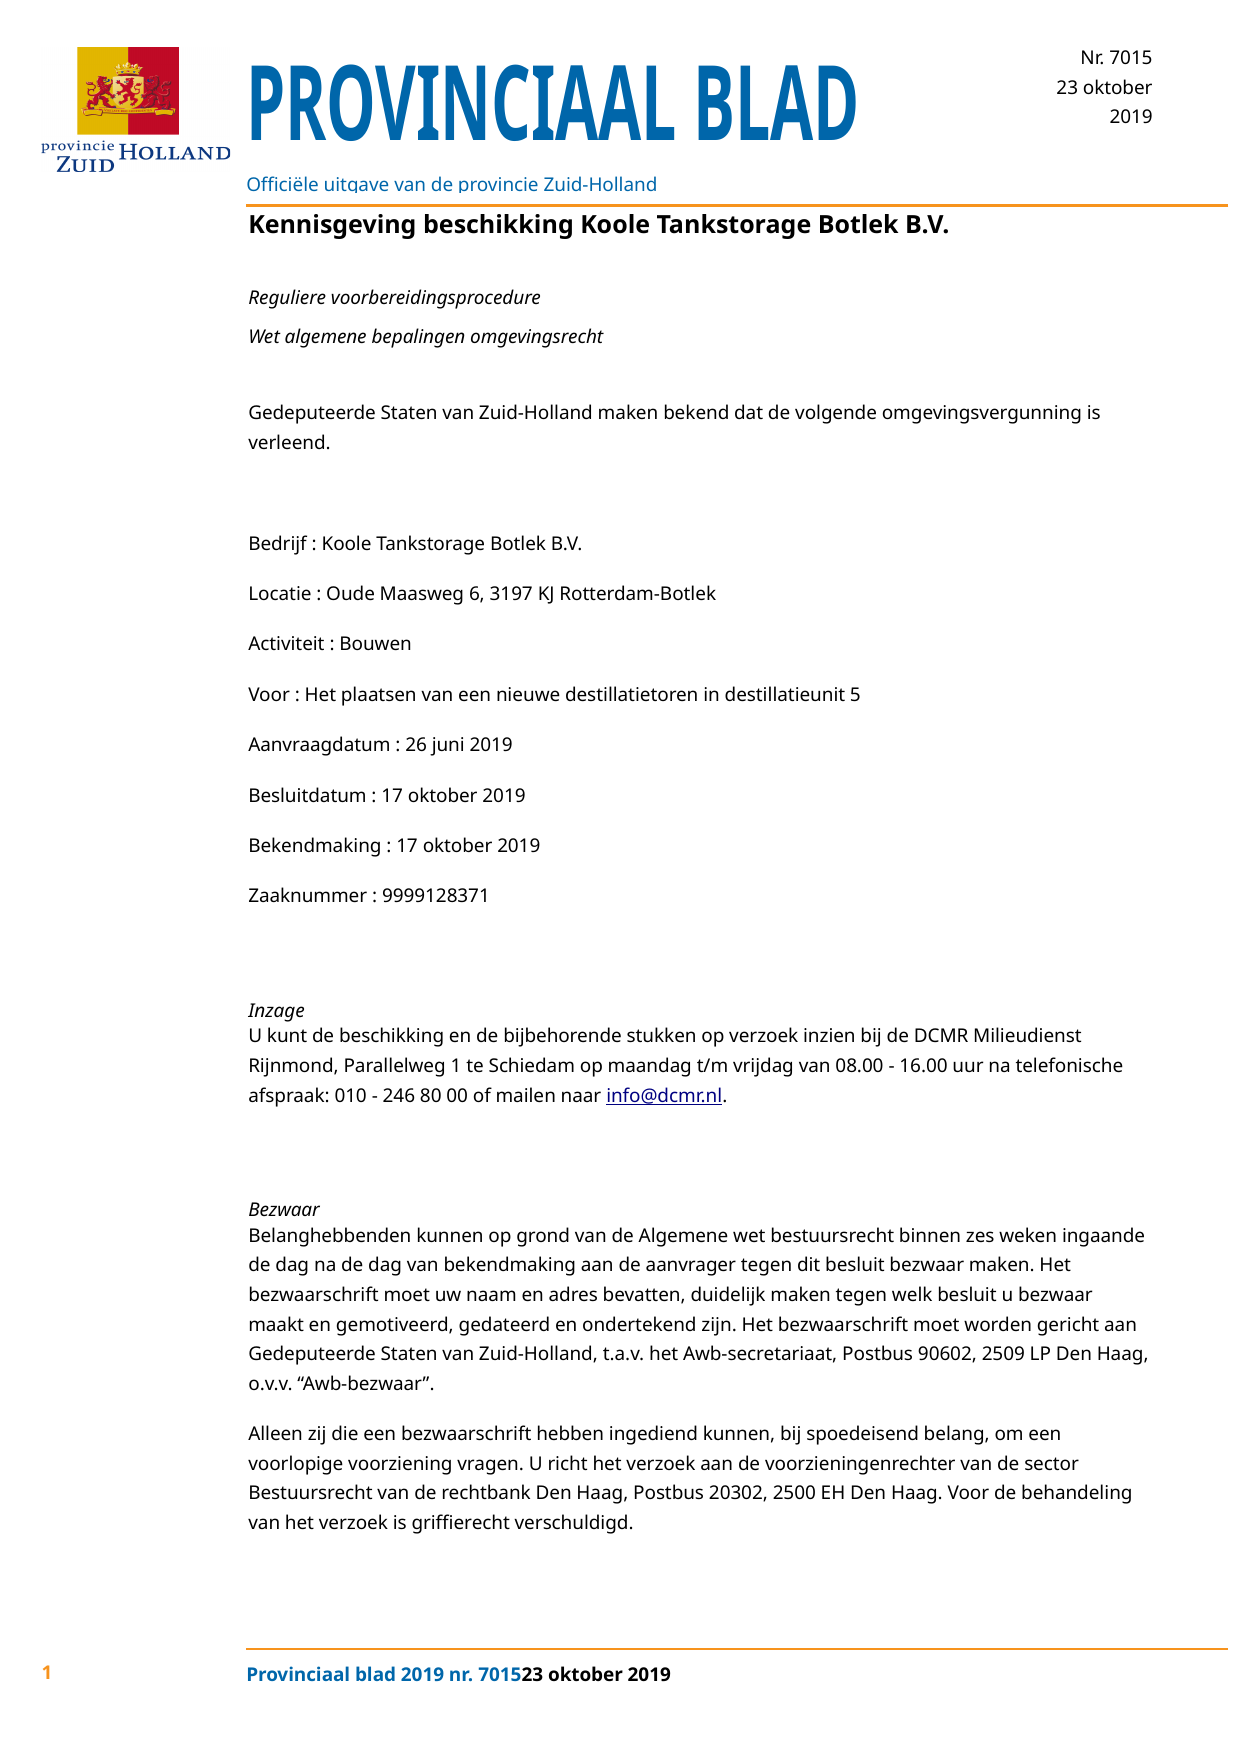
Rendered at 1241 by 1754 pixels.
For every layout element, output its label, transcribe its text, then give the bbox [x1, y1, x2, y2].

text Gedeputeerde Staten van Zuid-Holland maken bekend dat de volgende omgevingsvergunning is verleend. [248, 399, 1152, 454]
picture [41, 47, 231, 172]
text U kunt de beschikking en de bijbehorende stukken op verzoek inzien bij de DCMR Milieudienst Rijnmond, Parallelweg 1 te Schiedam op maandag t/m vrijdag van 08.00 - 16.00 uur na telefonische afspraak: 010 - 246 80 00 of mailen naar info@dcmr.nl. [248, 1023, 1152, 1108]
text Reguliere voorbereidingsprocedure [248, 284, 1152, 309]
text Bedrijf : Koole Tankstorage Botlek B.V. [248, 530, 1152, 555]
text Bezwaar [248, 1196, 1152, 1222]
text Voor : Het plaatsen van een nieuwe destillatietoren in destillatieunit 5 [248, 681, 1152, 707]
text Besluitdatum : 17 oktober 2019 [248, 782, 1152, 807]
text Kennisgeving beschikking Koole Tankstorage Botlek B.V. [248, 207, 1152, 241]
text Zaaknummer : 9999128371 [248, 883, 1152, 908]
text Inzage [248, 997, 1152, 1023]
text Aanvraagdatum : 26 juni 2019 [248, 731, 1152, 757]
text Wet algemene bepalingen omgevingsrecht [248, 323, 1152, 349]
text Belanghebbenden kunnen op grond van de Algemene wet bestuursrecht binnen zes weken ingaande de dag na de dag van bekendmaking aan de aanvrager tegen dit besluit bezwaar maken. Het bezwaarschrift moet uw naam en adres bevatten, duidelijk maken tegen welk besluit u bezwaar maakt en gemotiveerd, gedateerd en ondertekend zijn. Het bezwaarschrift moet worden gericht aan Gedeputeerde Staten van Zuid-Holland, t.a.v. het Awb-secretariaat, Postbus 90602, 2509 LP Den Haag, o.v.v. “Awb-bezwaar”. [248, 1222, 1152, 1396]
text Bekendmaking : 17 oktober 2019 [248, 832, 1152, 858]
text Alleen zij die een bezwaarschrift hebben ingediend kunnen, bij spoedeisend belang, om een voorlopige voorziening vragen. U richt het verzoek aan de voorzieningenrechter van de sector Bestuursrecht van de rechtbank Den Haag, Postbus 20302, 2500 EH Den Haag. Voor de behandeling van het verzoek is griffierecht verschuldigd. [248, 1420, 1152, 1535]
text Activiteit : Bouwen [248, 631, 1152, 656]
text Locatie : Oude Maasweg 6, 3197 KJ Rotterdam-Botlek [248, 580, 1152, 606]
